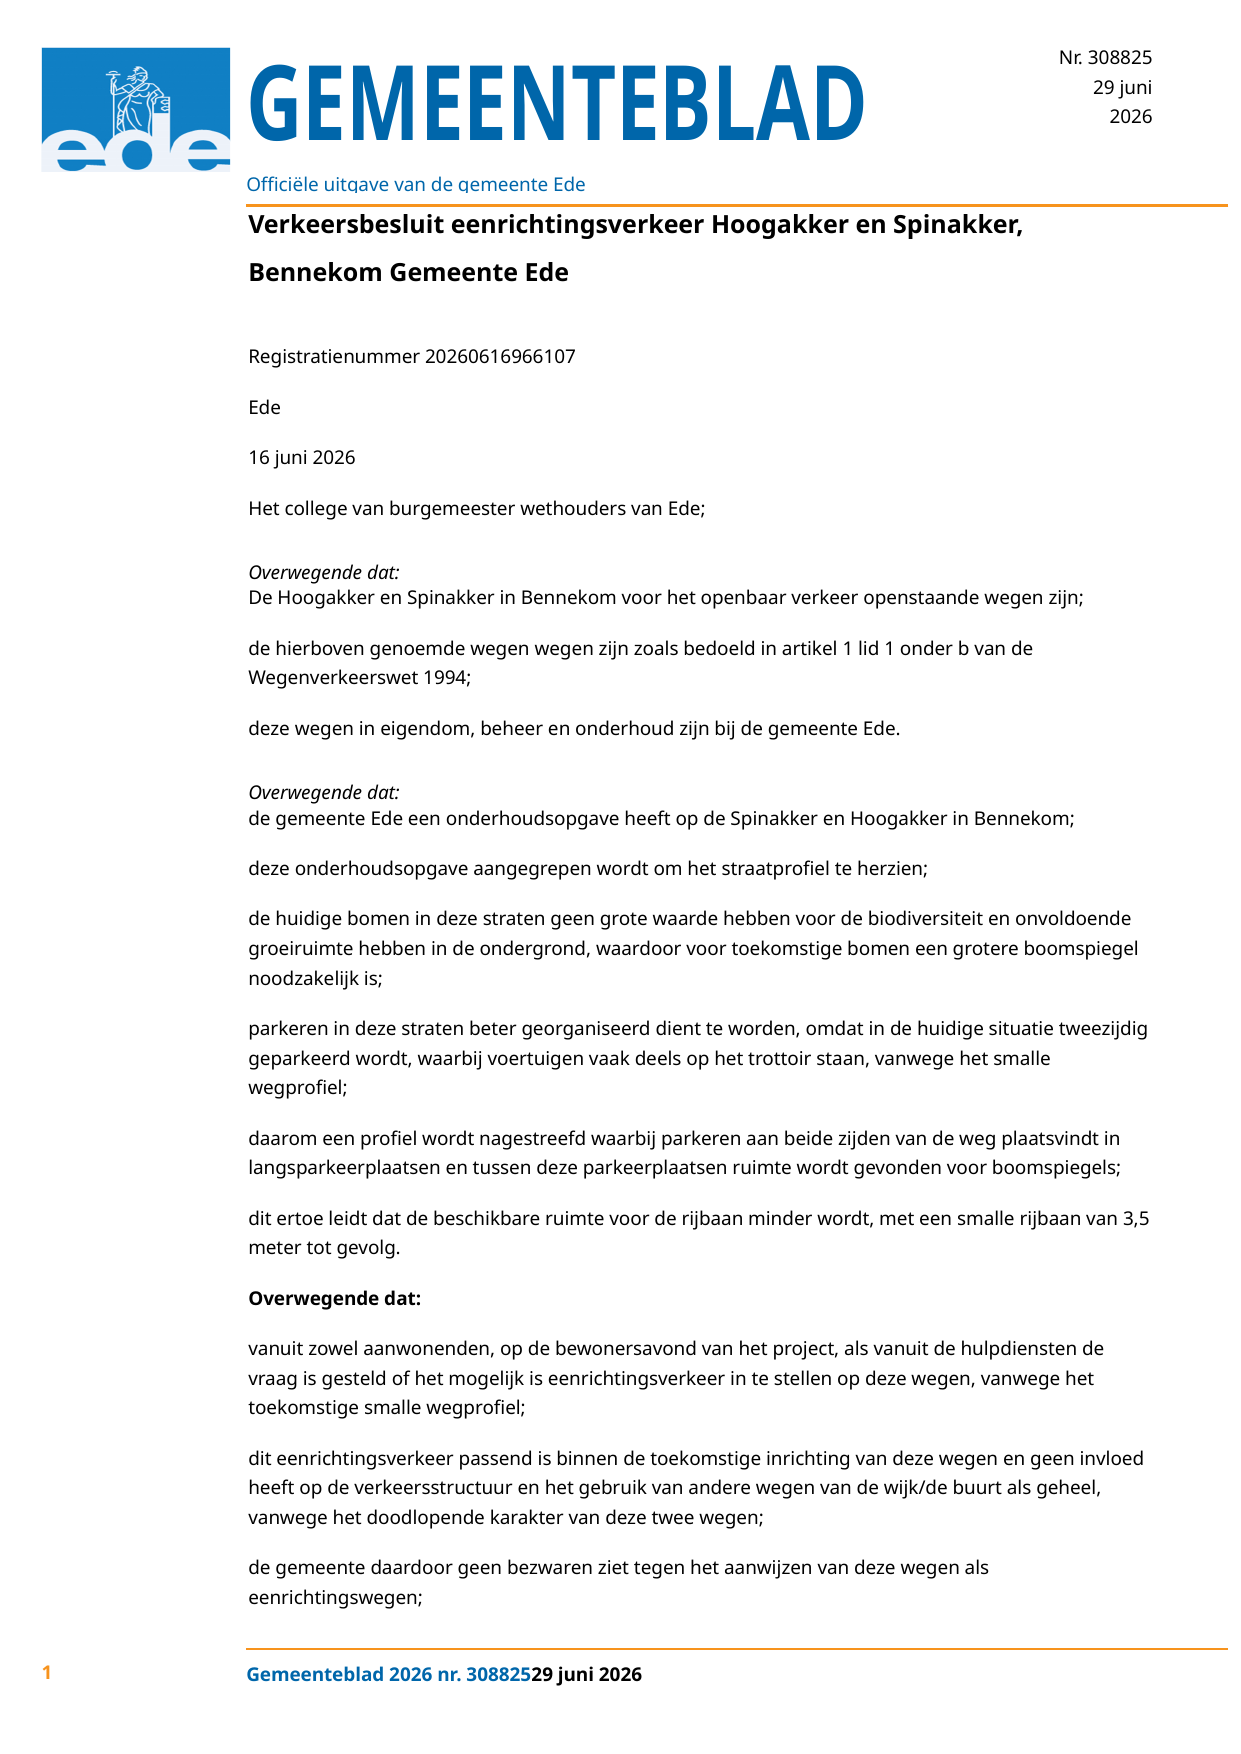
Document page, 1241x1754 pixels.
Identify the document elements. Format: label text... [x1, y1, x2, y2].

text vanuit zowel aanwonenden, op de bewonersavond van het project, als vanuit de hulpdiensten de vraag is gesteld of het mogelijk is eenrichtingsverkeer in te stellen op deze wegen, vanwege het toekomstige smalle wegprofiel; [248, 1335, 1152, 1420]
text Overwegende dat: [248, 559, 1152, 584]
text De Hoogakker en Spinakker in Bennekom voor het openbaar verkeer openstaande wegen zijn; [248, 584, 1152, 610]
text Ede [248, 394, 1152, 420]
text de hierboven genoemde wegen wegen zijn zoals bedoeld in artikel 1 lid 1 onder b van de Wegenverkeerswet 1994; [248, 635, 1152, 690]
text Overwegende dat: [248, 779, 1152, 805]
text Verkeersbesluit eenrichtingsverkeer Hoogakker en Spinakker, Bennekom Gemeente Ede [248, 207, 1152, 288]
text dit eenrichtingsverkeer passend is binnen de toekomstige inrichting van deze wegen en geen invloed heeft op de verkeersstructuur en het gebruik van andere wegen van de wijk/de buurt als geheel, vanwege het doodlopende karakter van deze twee wegen; [248, 1445, 1152, 1529]
text de gemeente daardoor geen bezwaren ziet tegen het aanwijzen van deze wegen als eenrichtingswegen; [248, 1554, 1152, 1609]
text 16 juni 2026 [248, 444, 1152, 470]
text Overwegende dat: [248, 1285, 1152, 1310]
text daarom een profiel wordt nagestreefd waarbij parkeren aan beide zijden van de weg plaatsvindt in langsparkeerplaatsen en tussen deze parkeerplaatsen ruimte wordt gevonden voor boomspiegels; [248, 1125, 1152, 1180]
text dit ertoe leidt dat de beschikbare ruimte voor de rijbaan minder wordt, met een smalle rijbaan van 3,5 meter tot gevolg. [248, 1205, 1152, 1260]
text de huidige bomen in deze straten geen grote waarde hebben voor de biodiversiteit en onvoldoende groeiruimte hebben in de ondergrond, waardoor voor toekomstige bomen een grotere boomspiegel noodzakelijk is; [248, 906, 1152, 990]
text Het college van burgemeester wethouders van Ede; [248, 495, 1152, 521]
picture [41, 47, 231, 172]
text deze onderhoudsopgave aangegrepen wordt om het straatprofiel te herzien; [248, 855, 1152, 881]
text parkeren in deze straten beter georganiseerd dient te worden, omdat in de huidige situatie tweezijdig geparkeerd wordt, waarbij voertuigen vaak deels op het trottoir staan, vanwege het smalle wegprofiel; [248, 1015, 1152, 1100]
text deze wegen in eigendom, beheer en onderhoud zijn bij de gemeente Ede. [248, 715, 1152, 741]
text de gemeente Ede een onderhoudsopgave heeft op de Spinakker en Hoogakker in Bennekom; [248, 805, 1152, 830]
text Registratienummer 20260616966107 [248, 344, 1152, 369]
